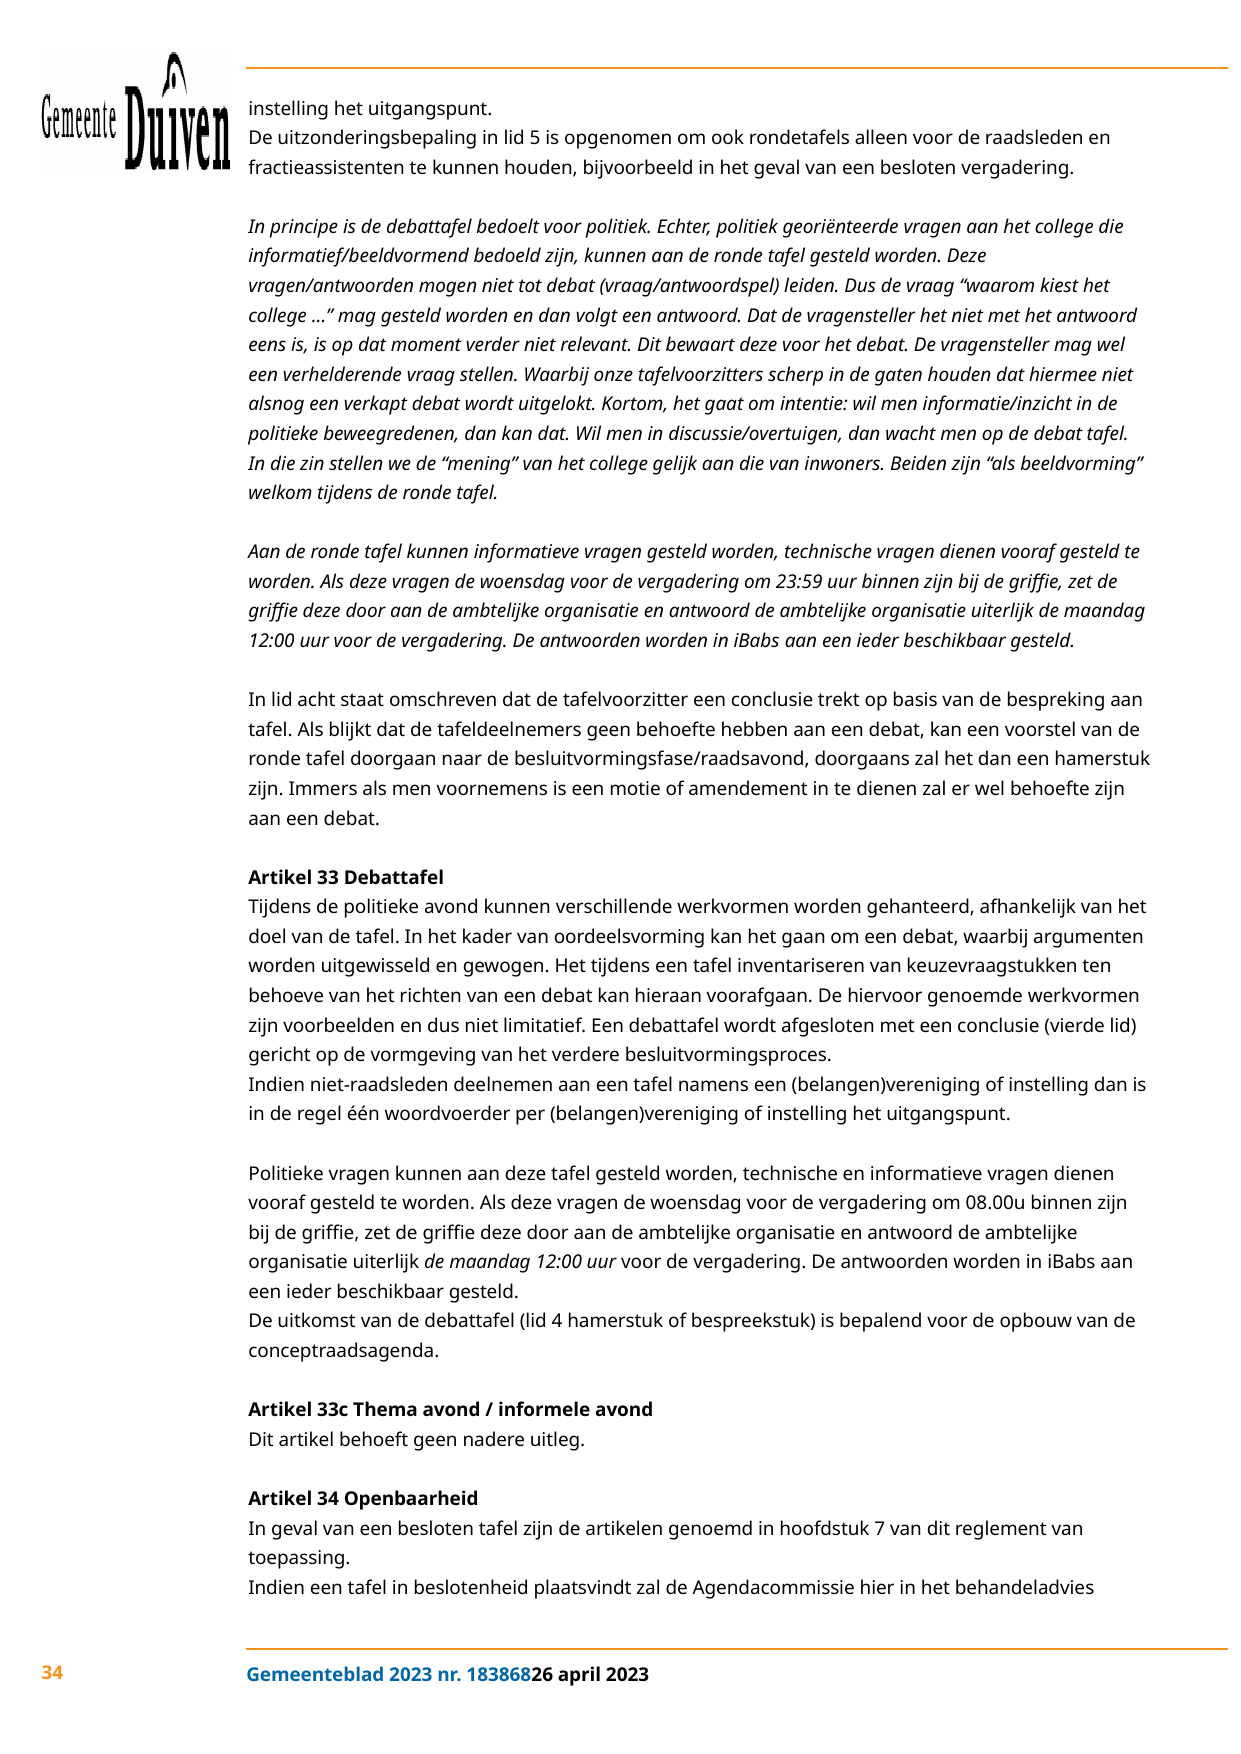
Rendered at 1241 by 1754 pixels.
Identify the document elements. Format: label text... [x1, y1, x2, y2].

text Indien een tafel in beslotenheid plaatsvindt zal de Agendacommissie hier in het behandeladvies [248, 1574, 1152, 1600]
text In geval van een besloten tafel zijn de artikelen genoemd in hoofdstuk 7 van dit reglement van toepassing. [248, 1515, 1152, 1570]
text Indien niet-raadsleden deelnemen aan een tafel namens een (belangen)vereniging of instelling dan is in de regel één woordvoerder per (belangen)vereniging of instelling het uitgangspunt. [248, 1071, 1152, 1126]
text Dit artikel behoeft geen nadere uitleg. [248, 1426, 1152, 1452]
text Artikel 33 Debattafel [248, 864, 1152, 890]
text In lid acht staat omschreven dat de tafelvoorzitter een conclusie trekt op basis van de bespreking aan tafel. Als blijkt dat de tafeldeelnemers geen behoefte hebben aan een debat, kan een voorstel van de ronde tafel doorgaan naar de besluitvormingsfase/raadsavond, doorgaans zal het dan een hamerstuk zijn. Immers als men voornemens is een motie of amendement in te dienen zal er wel behoefte zijn aan een debat. [248, 686, 1152, 831]
text Tijdens de politieke avond kunnen verschillende werkvormen worden gehanteerd, afhankelijk van het doel van de tafel. In het kader van oordeelsvorming kan het gaan om een debat, waarbij argumenten worden uitgewisseld en gewogen. Het tijdens een tafel inventariseren van keuzevraagstukken ten behoeve van het richten van een debat kan hieraan voorafgaan. De hiervoor genoemde werkvormen zijn voorbeelden en dus niet limitatief. Een debattafel wordt afgesloten met een conclusie (vierde lid) gericht op de vormgeving van het verdere besluitvormingsproces. [248, 893, 1152, 1067]
text De uitkomst van de debattafel (lid 4 hamerstuk of bespreekstuk) is bepalend voor de opbouw van de conceptraadsagenda. [248, 1308, 1152, 1363]
text instelling het uitgangspunt. [248, 95, 1152, 121]
text Artikel 33c Thema avond / informele avond [248, 1396, 1152, 1422]
text Artikel 34 Openbaarheid [248, 1485, 1152, 1511]
text In principe is de debattafel bedoelt voor politiek. Echter, politiek georiënteerde vragen aan het college die informatief/beeldvormend bedoeld zijn, kunnen aan de ronde tafel gesteld worden. Deze vragen/antwoorden mogen niet tot debat (vraag/antwoordspel) leiden. Dus de vraag “waarom kiest het college …” mag gesteld worden en dan volgt een antwoord. Dat de vragensteller het niet met het antwoord eens is, is op dat moment verder niet relevant. Dit bewaart deze voor het debat. De vragensteller mag wel een verhelderende vraag stellen. Waarbij onze tafelvoorzitters scherp in de gaten houden dat hiermee niet alsnog een verkapt debat wordt uitgelokt. Kortom, het gaat om intentie: wil men informatie/inzicht in de politieke beweegredenen, dan kan dat. Wil men in discussie/overtuigen, dan wacht men op de debat tafel. In die zin stellen we de “mening” van het college gelijk aan die van inwoners. Beiden zijn “als beeldvorming” welkom tijdens de ronde tafel. [248, 213, 1152, 505]
picture [41, 47, 231, 172]
text Aan de ronde tafel kunnen informatieve vragen gesteld worden, technische vragen dienen vooraf gesteld te worden. Als deze vragen de woensdag voor de vergadering om 23:59 uur binnen zijn bij de griffie, zet de griffie deze door aan de ambtelijke organisatie en antwoord de ambtelijke organisatie uiterlijk de maandag 12:00 uur voor de vergadering. De antwoorden worden in iBabs aan een ieder beschikbaar gesteld. [248, 538, 1152, 653]
text Politieke vragen kunnen aan deze tafel gesteld worden, technische en informatieve vragen dienen vooraf gesteld te worden. Als deze vragen de woensdag voor de vergadering om 08.00u binnen zijn bij de griffie, zet de griffie deze door aan de ambtelijke organisatie en antwoord de ambtelijke organisatie uiterlijk de maandag 12:00 uur voor de vergadering. De antwoorden worden in iBabs aan een ieder beschikbaar gesteld. [248, 1160, 1152, 1304]
text De uitzonderingsbepaling in lid 5 is opgenomen om ook rondetafels alleen voor de raadsleden en fractieassistenten te kunnen houden, bijvoorbeeld in het geval van een besloten vergadering. [248, 124, 1152, 180]
